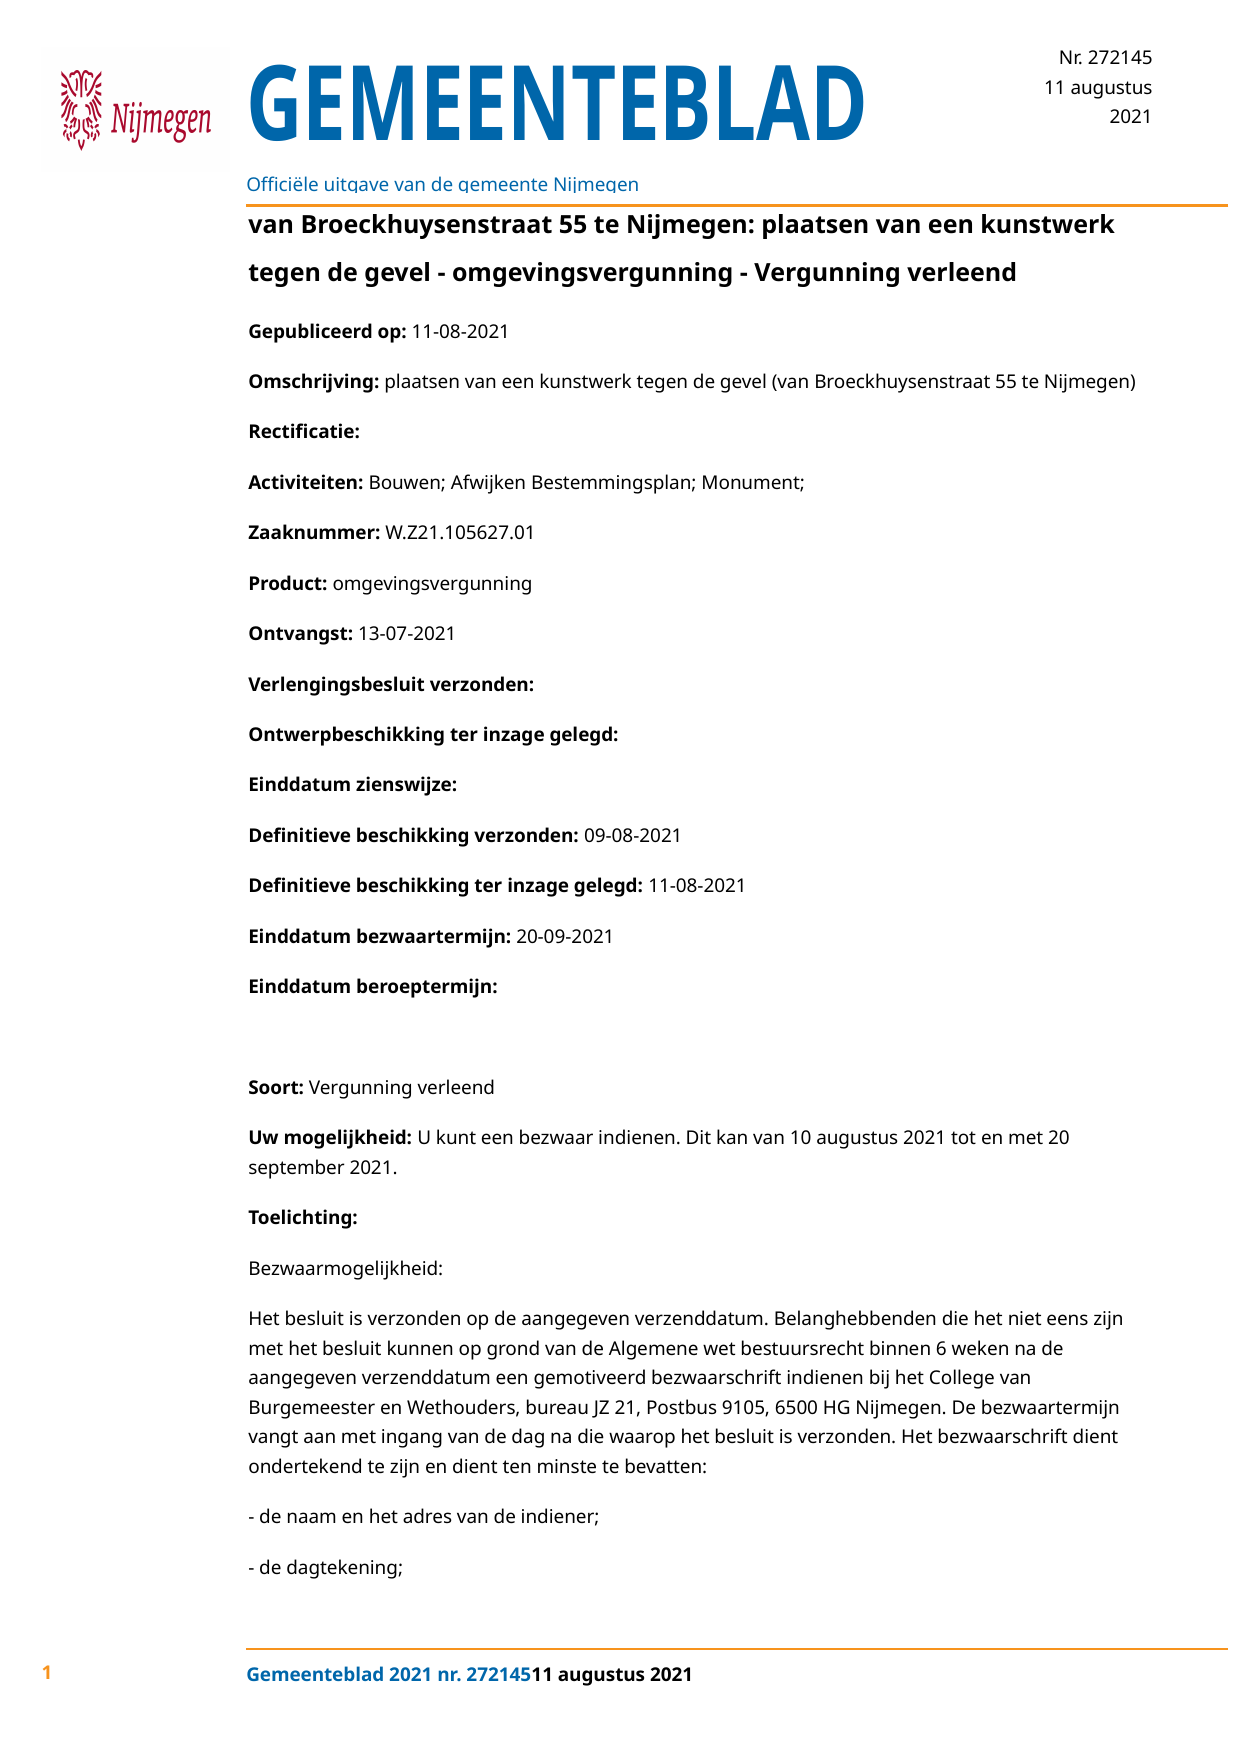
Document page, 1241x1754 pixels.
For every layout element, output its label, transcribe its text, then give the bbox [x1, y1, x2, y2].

text Gepubliceerd op: 11-08-2021 [248, 318, 1152, 344]
text Einddatum beroeptermijn: [248, 973, 1152, 999]
text Omschrijving: plaatsen van een kunstwerk tegen de gevel (van Broeckhuysenstraat 55 te Nijmegen) [248, 368, 1152, 394]
text - de dagtekening; [248, 1554, 1152, 1580]
text Definitieve beschikking ter inzage gelegd: 11-08-2021 [248, 872, 1152, 898]
text Product: omgevingsvergunning [248, 570, 1152, 596]
text Verlengingsbesluit verzonden: [248, 671, 1152, 697]
text Activiteiten: Bouwen; Afwijken Bestemmingsplan; Monument; [248, 469, 1152, 495]
text Ontvangst: 13-07-2021 [248, 620, 1152, 646]
text Einddatum zienswijze: [248, 772, 1152, 797]
text Het besluit is verzonden op de aangegeven verzenddatum. Belanghebbenden die het niet eens zijn met het besluit kunnen op grond van de Algemene wet bestuursrecht binnen 6 weken na de aangegeven verzenddatum een gemotiveerd bezwaarschrift indienen bij het College van Burgemeester en Wethouders, bureau JZ 21, Postbus 9105, 6500 HG Nijmegen. De bezwaartermijn vangt aan met ingang van de dag na die waarop het besluit is verzonden. Het bezwaarschrift dient ondertekend te zijn en dient ten minste te bevatten: [248, 1305, 1152, 1479]
text van Broeckhuysenstraat 55 te Nijmegen: plaatsen van een kunstwerk tegen de gevel - omgevingsvergunning - Vergunning verleend [248, 207, 1152, 288]
text - de naam en het adres van de indiener; [248, 1504, 1152, 1529]
text Zaaknummer: W.Z21.105627.01 [248, 519, 1152, 545]
text Definitieve beschikking verzonden: 09-08-2021 [248, 822, 1152, 848]
text Toelichting: [248, 1204, 1152, 1230]
text Ontwerpbeschikking ter inzage gelegd: [248, 721, 1152, 747]
picture [41, 47, 231, 172]
text Einddatum bezwaartermijn: 20-09-2021 [248, 923, 1152, 949]
text Uw mogelijkheid: U kunt een bezwaar indienen. Dit kan van 10 augustus 2021 tot en met 20 september 2021. [248, 1124, 1152, 1180]
text Soort: Vergunning verleend [248, 1074, 1152, 1100]
text Bezwaarmogelijkheid: [248, 1255, 1152, 1281]
text Rectificatie: [248, 419, 1152, 444]
